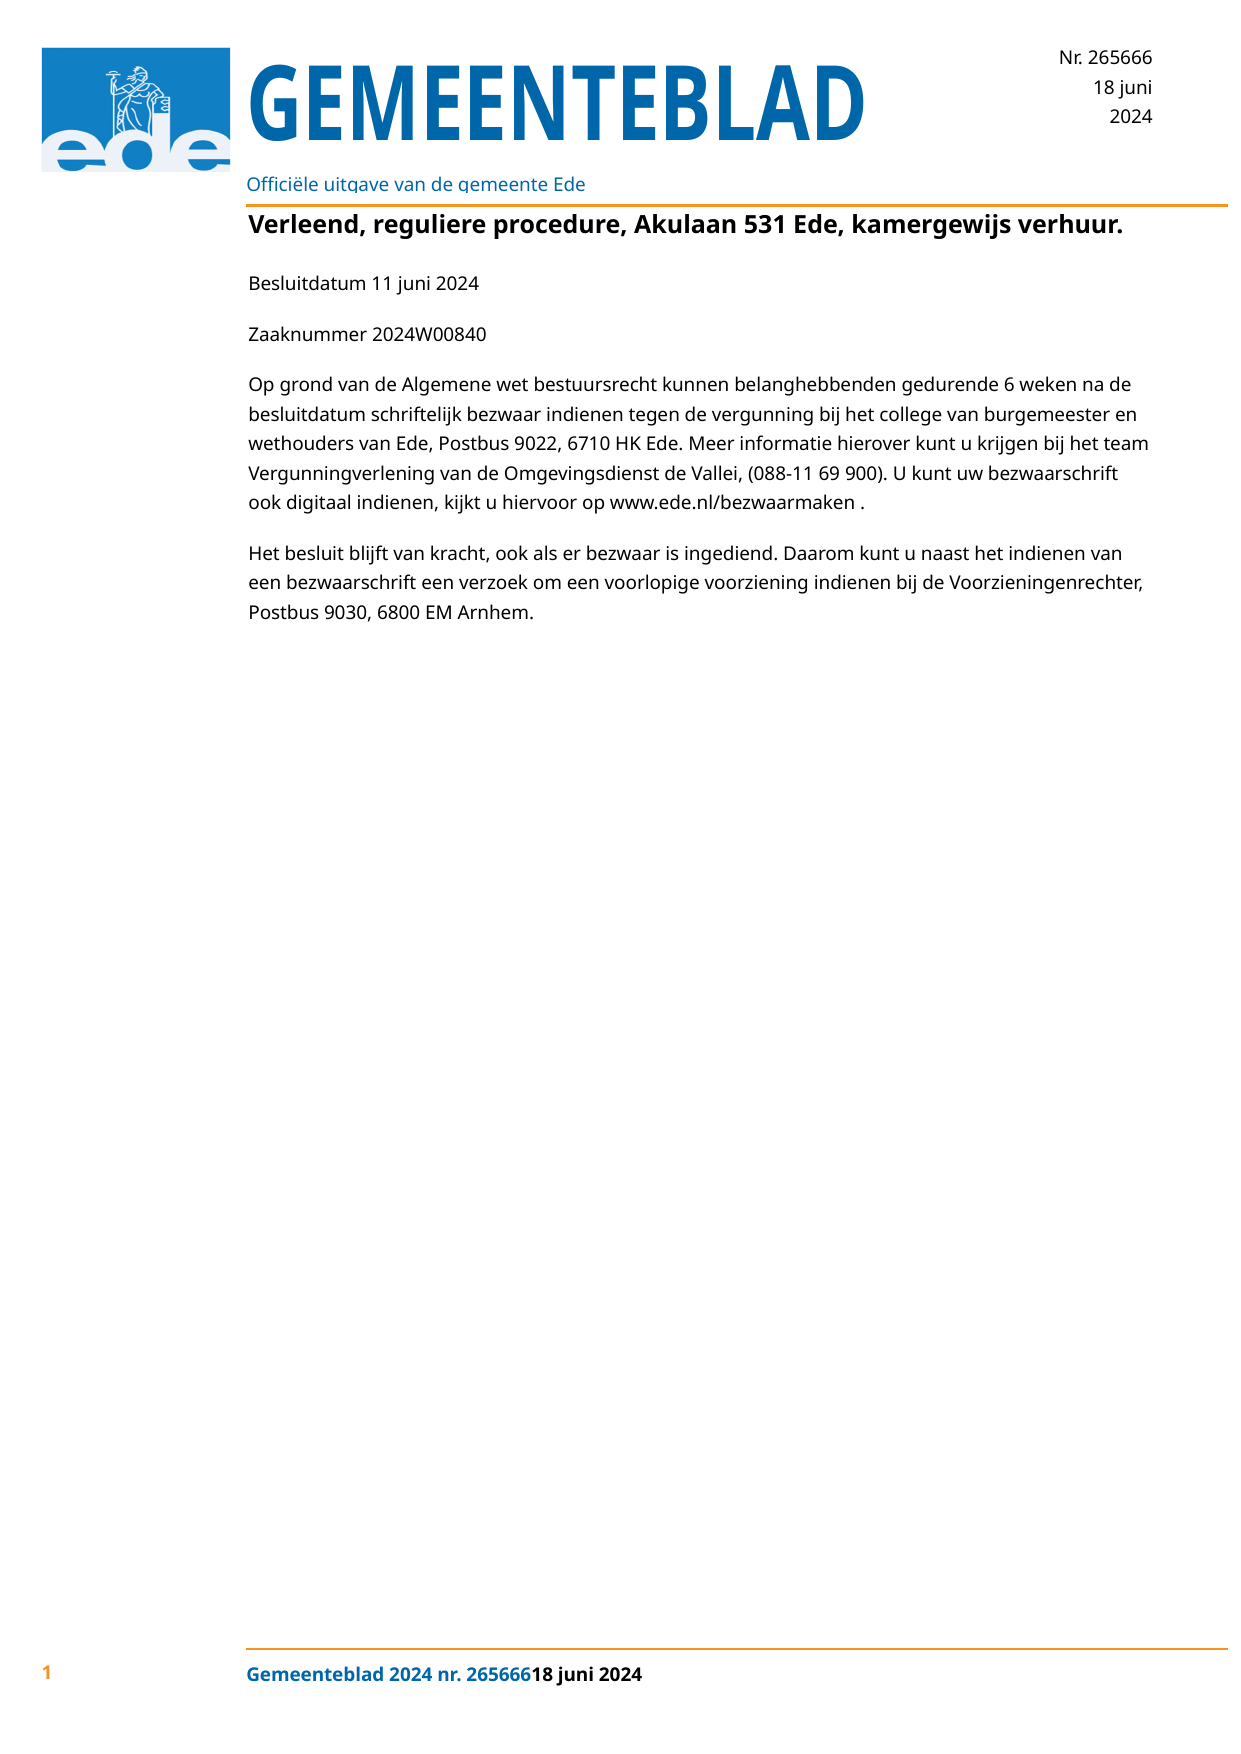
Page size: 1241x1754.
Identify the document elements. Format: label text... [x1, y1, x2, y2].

text Zaaknummer 2024W00840 [248, 321, 1152, 346]
text Verleend, reguliere procedure, Akulaan 531 Ede, kamergewijs verhuur. [248, 207, 1152, 241]
text Op grond van de Algemene wet bestuursrecht kunnen belanghebbenden gedurende 6 weken na de besluitdatum schriftelijk bezwaar indienen tegen de vergunning bij het college van burgemeester en wethouders van Ede, Postbus 9022, 6710 HK Ede. Meer informatie hierover kunt u krijgen bij het team Vergunningverlening van de Omgevingsdienst de Vallei, (088-11 69 900). U kunt uw bezwaarschrift ook digitaal indienen, kijkt u hiervoor op www.ede.nl/bezwaarmaken . [248, 371, 1152, 515]
text Besluitdatum 11 juni 2024 [248, 270, 1152, 296]
text Het besluit blijft van kracht, ook als er bezwaar is ingediend. Daarom kunt u naast het indienen van een bezwaarschrift een verzoek om een voorlopige voorziening indienen bij de Voorzieningenrechter, Postbus 9030, 6800 EM Arnhem. [248, 540, 1152, 625]
picture [41, 47, 231, 172]
